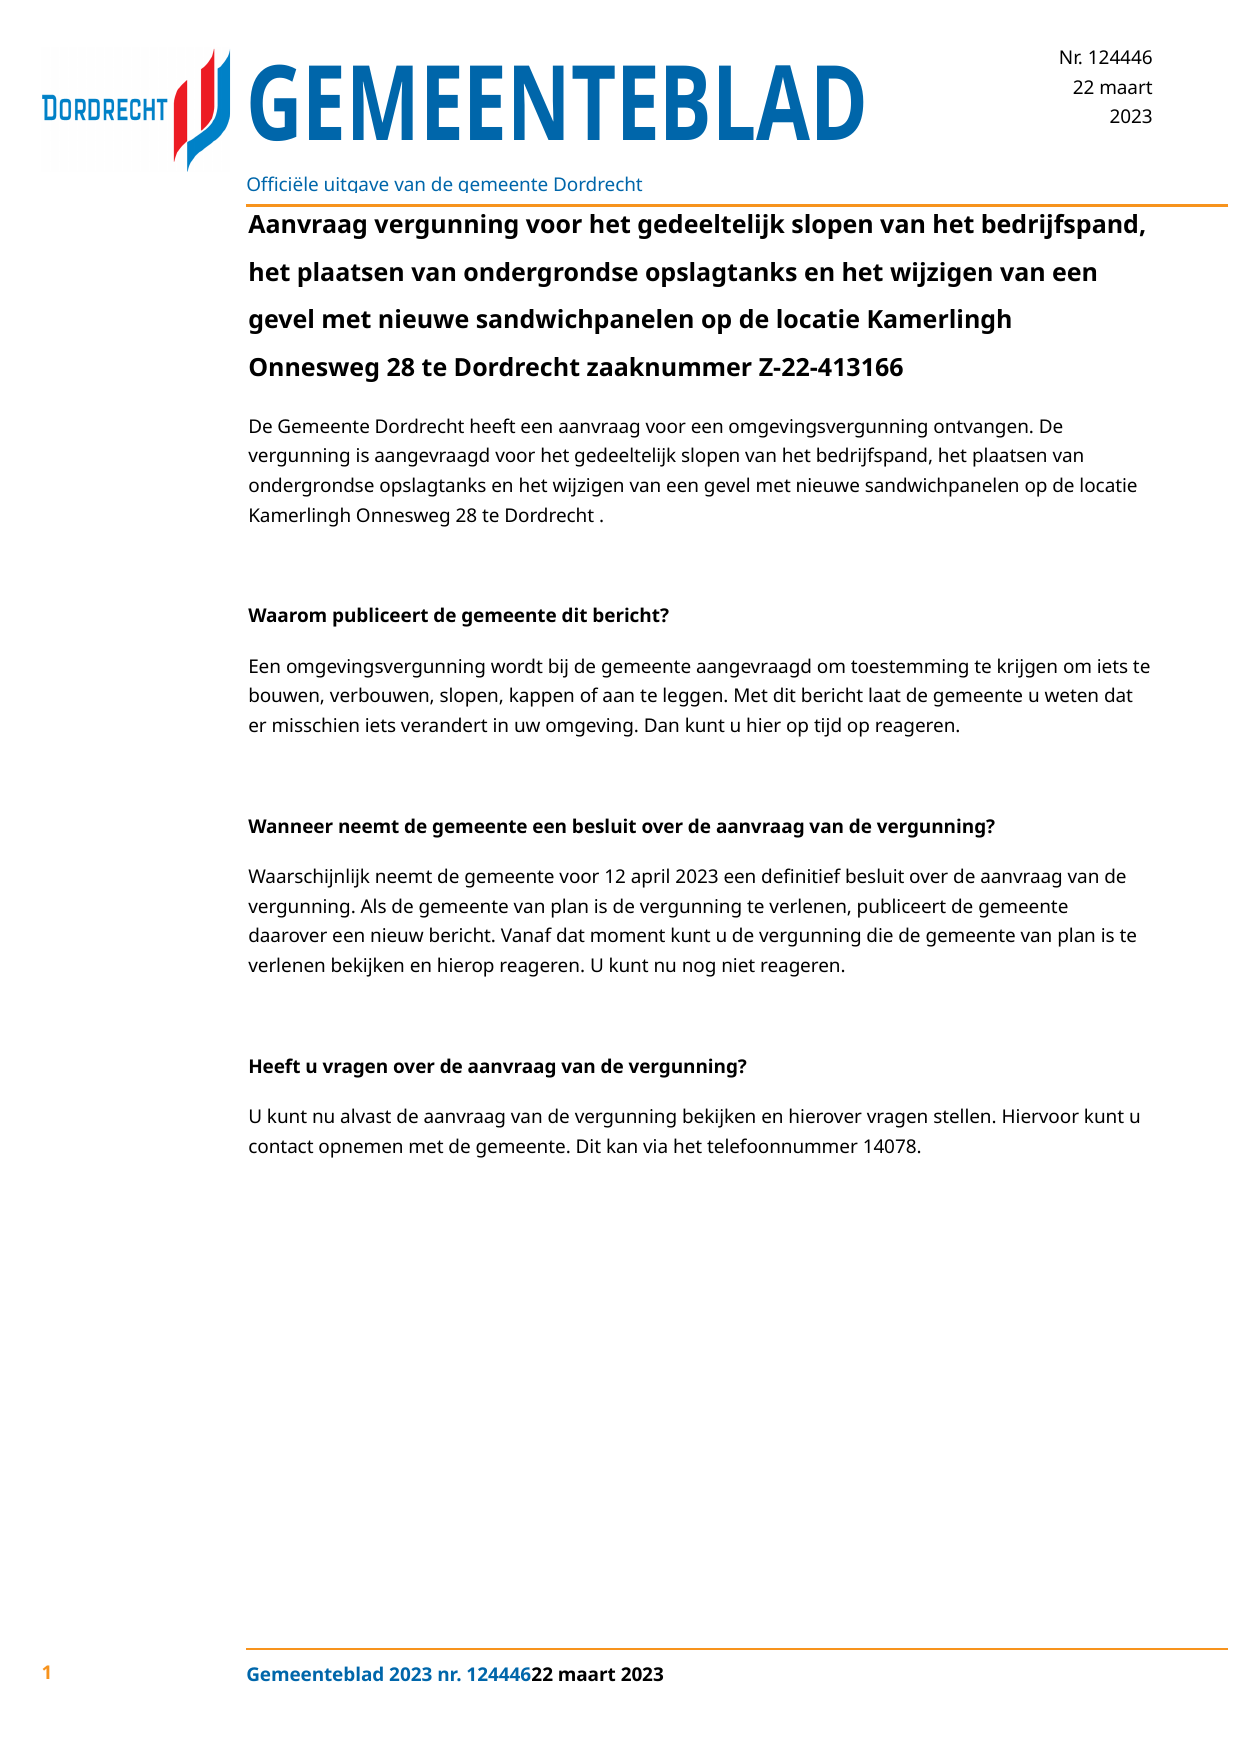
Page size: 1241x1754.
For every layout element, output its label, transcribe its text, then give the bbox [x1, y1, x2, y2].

text Een omgevingsvergunning wordt bij de gemeente aangevraagd om toestemming te krijgen om iets te bouwen, verbouwen, slopen, kappen of aan te leggen. Met dit bericht laat de gemeente u weten dat er misschien iets verandert in uw omgeving. Dan kunt u hier op tijd op reageren. [248, 653, 1152, 738]
text Waarom publiceert de gemeente dit bericht? [248, 603, 1152, 628]
text U kunt nu alvast de aanvraag van de vergunning bekijken en hierover vragen stellen. Hiervoor kunt u contact opnemen met de gemeente. Dit kan via het telefoonnummer 14078. [248, 1103, 1152, 1159]
picture [41, 47, 231, 172]
text De Gemeente Dordrecht heeft een aanvraag voor een omgevingsvergunning ontvangen. De vergunning is aangevraagd voor het gedeeltelijk slopen van het bedrijfspand, het plaatsen van ondergrondse opslagtanks en het wijzigen van een gevel met nieuwe sandwichpanelen op de locatie Kamerlingh Onnesweg 28 te Dordrecht . [248, 413, 1152, 528]
text Heeft u vragen over de aanvraag van de vergunning? [248, 1053, 1152, 1079]
text Aanvraag vergunning voor het gedeeltelijk slopen van het bedrijfspand, het plaatsen van ondergrondse opslagtanks en het wijzigen van een gevel met nieuwe sandwichpanelen op de locatie Kamerlingh Onnesweg 28 te Dordrecht zaaknummer Z-22-413166 [248, 207, 1152, 384]
text Wanneer neemt de gemeente een besluit over de aanvraag van de vergunning? [248, 813, 1152, 839]
text Waarschijnlijk neemt de gemeente voor 12 april 2023 een definitief besluit over de aanvraag van de vergunning. Als de gemeente van plan is de vergunning te verlenen, publiceert de gemeente daarover een nieuw bericht. Vanaf dat moment kunt u de vergunning die de gemeente van plan is te verlenen bekijken en hierop reageren. U kunt nu nog niet reageren. [248, 863, 1152, 978]
